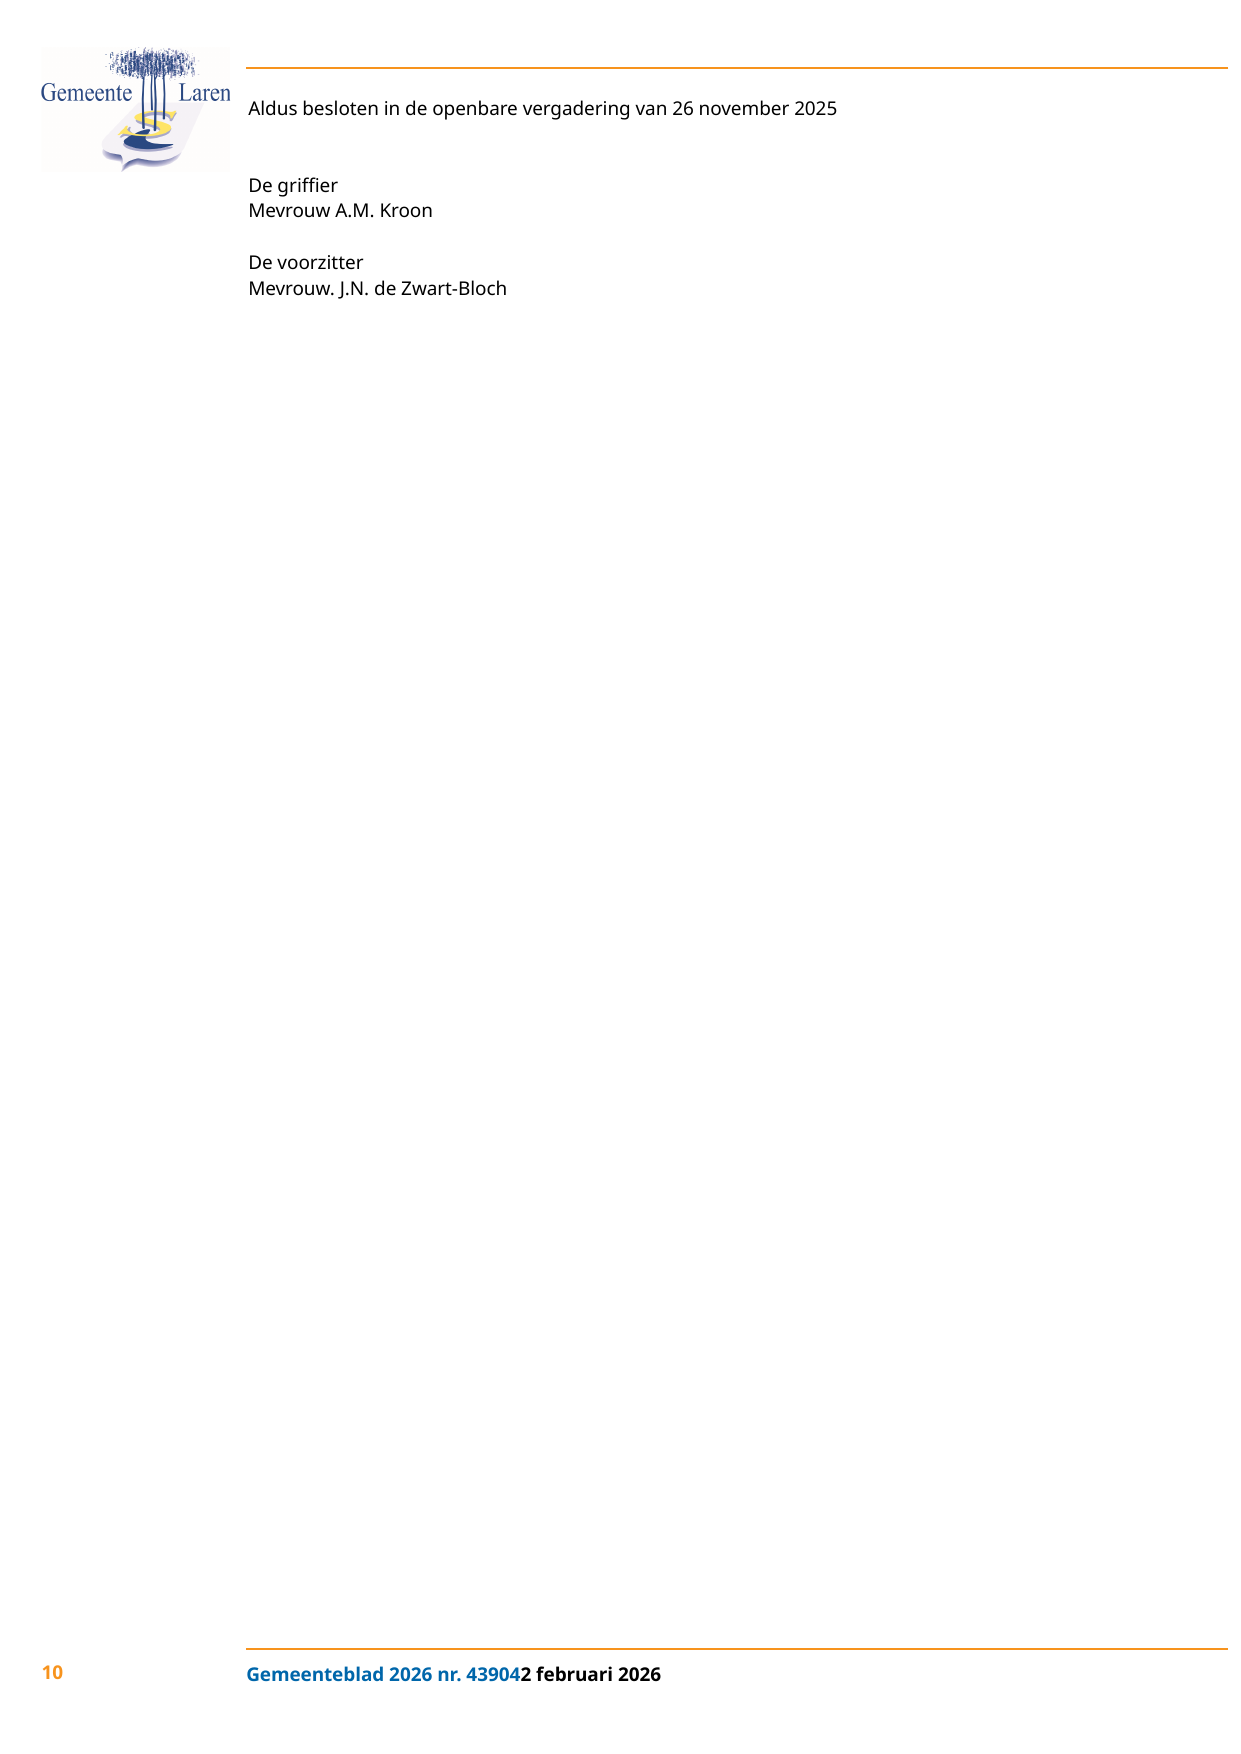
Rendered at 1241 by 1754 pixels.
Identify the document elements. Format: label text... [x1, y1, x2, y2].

text Mevrouw. J.N. de Zwart-Bloch [248, 275, 1152, 301]
text De voorzitter [248, 249, 1152, 275]
picture [41, 47, 231, 172]
text Aldus besloten in de openbare vergadering van 26 november 2025 [248, 95, 1152, 121]
text Mevrouw A.M. Kroon [248, 198, 1152, 223]
text De griffier [248, 172, 1152, 198]
